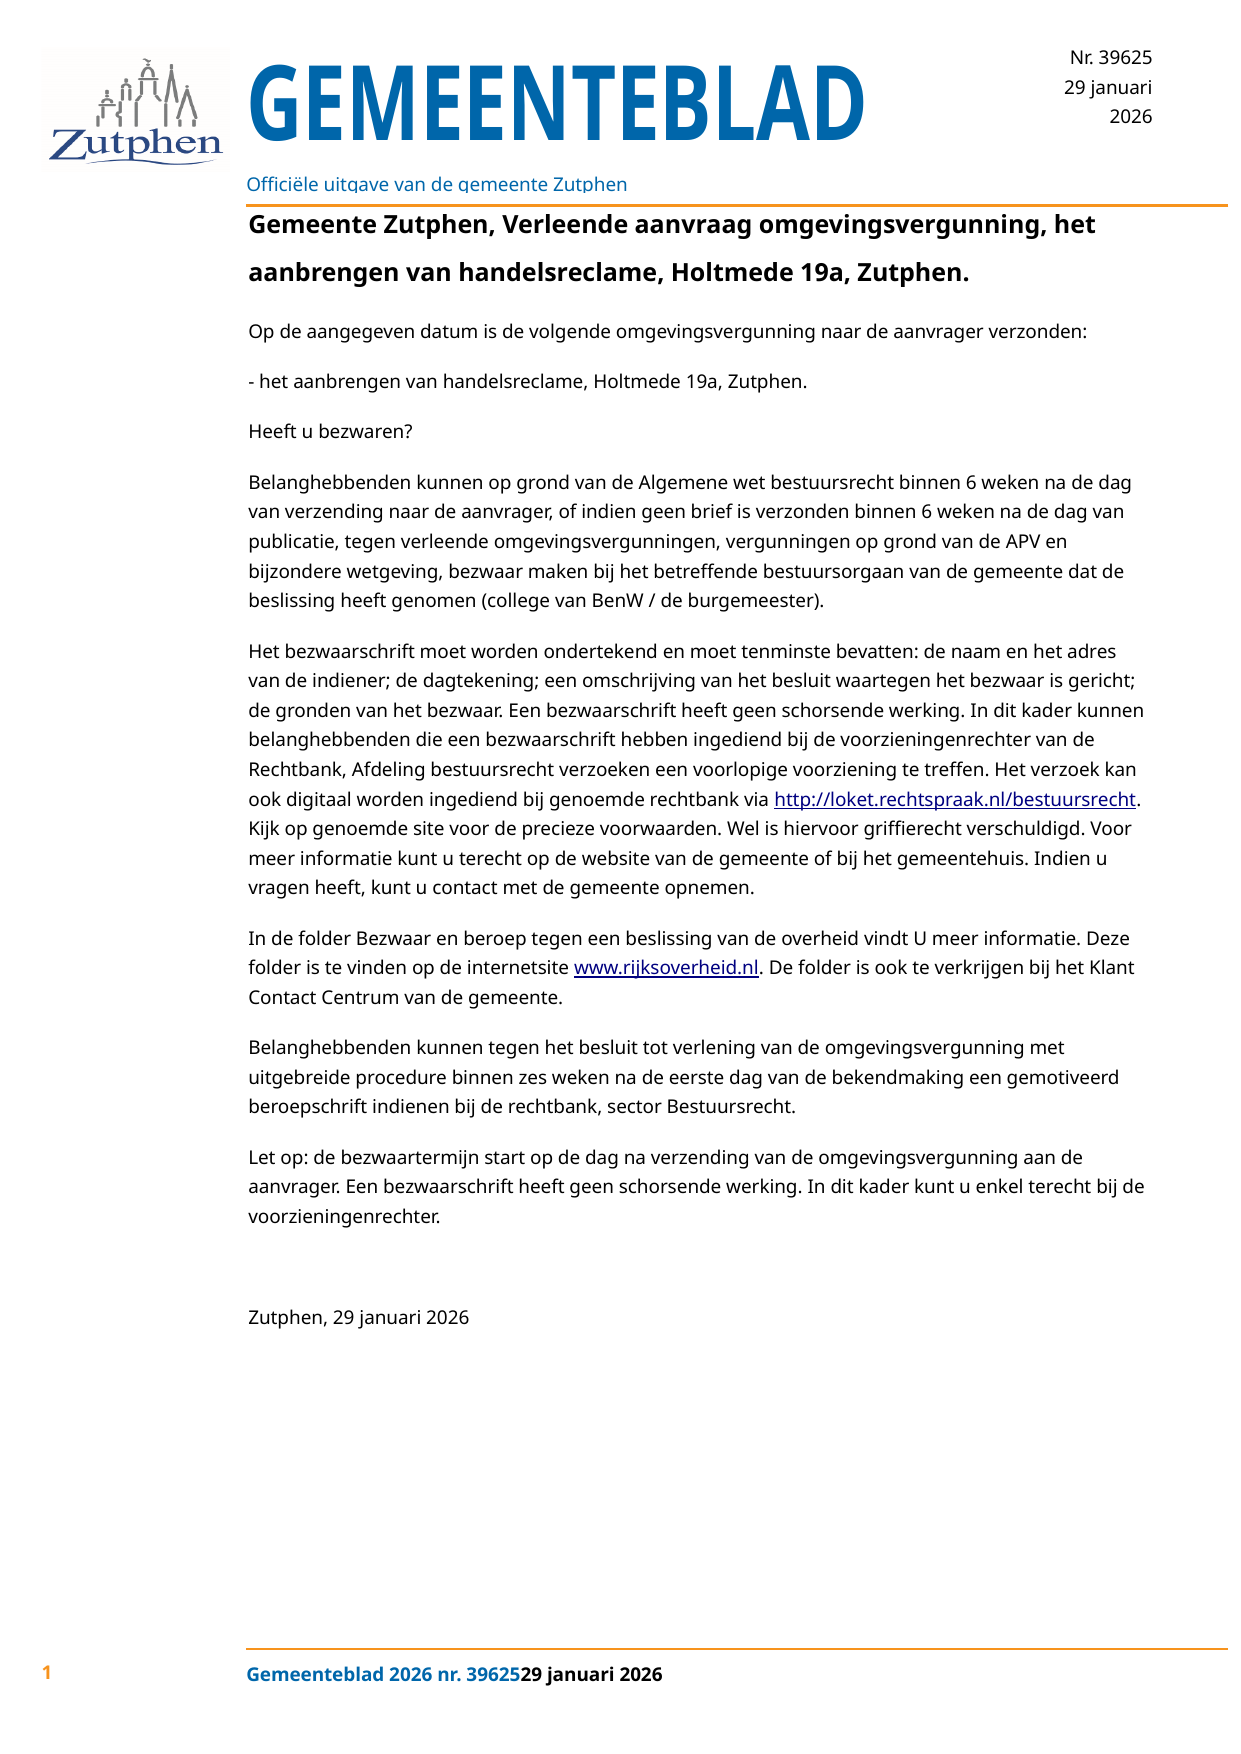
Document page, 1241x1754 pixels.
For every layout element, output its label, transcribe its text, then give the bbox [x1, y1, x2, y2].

text Gemeente Zutphen, Verleende aanvraag omgevingsvergunning, het aanbrengen van handelsreclame, Holtmede 19a, Zutphen. [248, 207, 1152, 288]
text Belanghebbenden kunnen tegen het besluit tot verlening van de omgevingsvergunning met uitgebreide procedure binnen zes weken na de eerste dag van de bekendmaking een gemotiveerd beroepschrift indienen bij de rechtbank, sector Bestuursrecht. [248, 1034, 1152, 1119]
text In de folder Bezwaar en beroep tegen een beslissing van de overheid vindt U meer informatie. Deze folder is te vinden op de internetsite www.rijksoverheid.nl. De folder is ook te verkrijgen bij het Klant Contact Centrum van de gemeente. [248, 925, 1152, 1010]
text Het bezwaarschrift moet worden ondertekend en moet tenminste bevatten: de naam en het adres van de indiener; de dagtekening; een omschrijving van het besluit waartegen het bezwaar is gericht; de gronden van het bezwaar. Een bezwaarschrift heeft geen schorsende werking. In dit kader kunnen belanghebbenden die een bezwaarschrift hebben ingediend bij de voorzieningenrechter van de Rechtbank, Afdeling bestuursrecht verzoeken een voorlopige voorziening te treffen. Het verzoek kan ook digitaal worden ingediend bij genoemde rechtbank via http://loket.rechtspraak.nl/bestuursrecht. Kijk op genoemde site voor de precieze voorwaarden. Wel is hiervoor griffierecht verschuldigd. Voor meer informatie kunt u terecht op de website van de gemeente of bij het gemeentehuis. Indien u vragen heeft, kunt u contact met de gemeente opnemen. [248, 638, 1152, 900]
text Belanghebbenden kunnen op grond van de Algemene wet bestuursrecht binnen 6 weken na de dag van verzending naar de aanvrager, of indien geen brief is verzonden binnen 6 weken na de dag van publicatie, tegen verleende omgevingsvergunningen, vergunningen op grond van de APV en bijzondere wetgeving, bezwaar maken bij het betreffende bestuursorgaan van de gemeente dat de beslissing heeft genomen (college van BenW / de burgemeester). [248, 469, 1152, 613]
text Zutphen, 29 januari 2026 [248, 1304, 1152, 1330]
text - het aanbrengen van handelsreclame, Holtmede 19a, Zutphen. [248, 368, 1152, 394]
picture [41, 47, 231, 172]
text Let op: de bezwaartermijn start op de dag na verzending van de omgevingsvergunning aan de aanvrager. Een bezwaarschrift heeft geen schorsende werking. In dit kader kunt u enkel terecht bij de voorzieningenrechter. [248, 1144, 1152, 1229]
text Op de aangegeven datum is de volgende omgevingsvergunning naar de aanvrager verzonden: [248, 318, 1152, 344]
text Heeft u bezwaren? [248, 419, 1152, 444]
